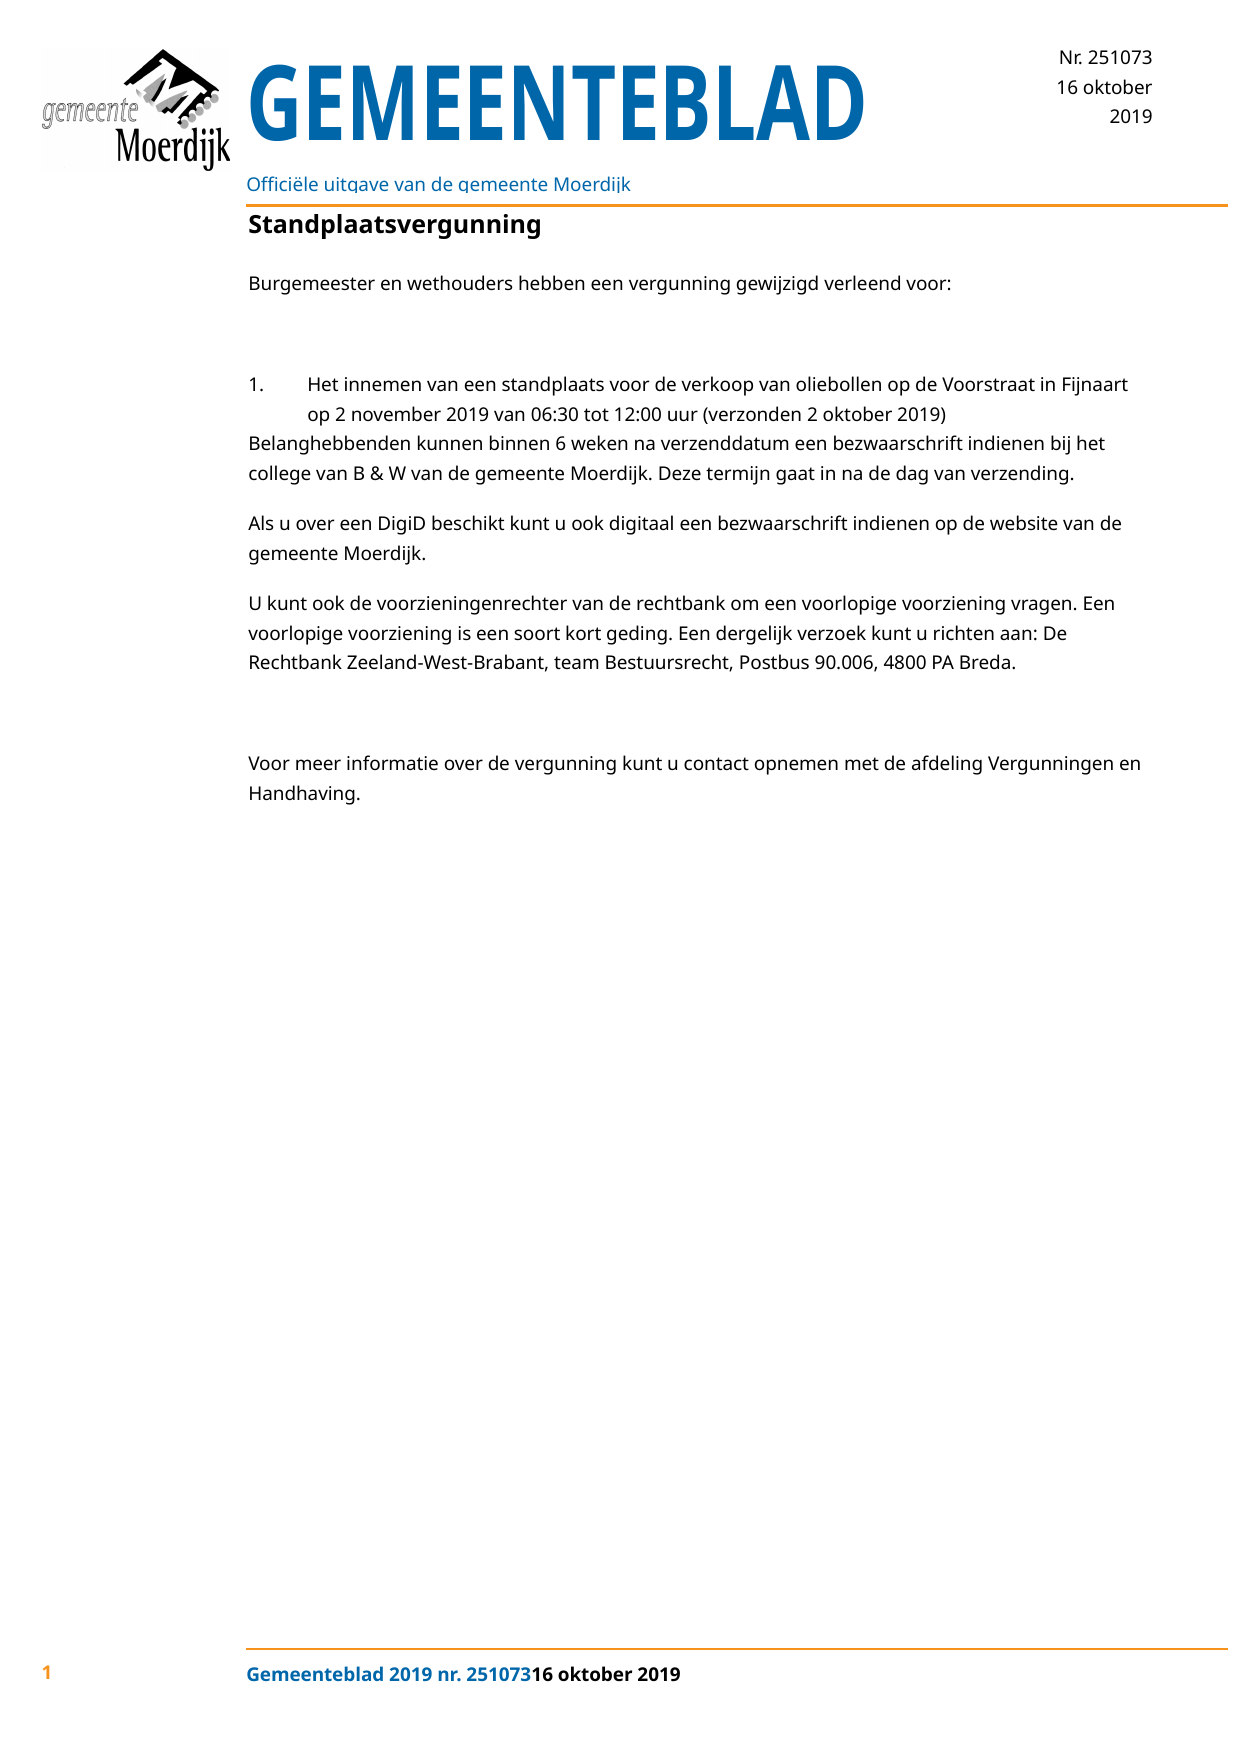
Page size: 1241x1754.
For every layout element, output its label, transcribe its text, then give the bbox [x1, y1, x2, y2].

picture [41, 47, 231, 172]
text Burgemeester en wethouders hebben een ­vergunning gewijzigd verleend voor: [248, 270, 1152, 296]
text Standplaatsvergunning [248, 207, 1152, 241]
text U kunt ook de voorzieningenrechter van de rechtbank om een voorlopige voorziening vragen. Een voorlopige voorziening is een soort kort geding. Een dergelijk verzoek kunt u richten aan: De Rechtbank Zeeland-West-Brabant, team Bestuursrecht, Postbus 90.006, 4800 PA Breda. [248, 590, 1152, 675]
list Het innemen van een standplaats voor de verkoop van oliebollen op de Voorstraat in Fijnaart op 2 november 2019 van 06:30 tot 12:00 uur (verzonden 2 oktober 2019) [248, 371, 1152, 426]
text Voor meer informatie over de vergunning kunt u contact opnemen met de afdeling Vergunningen en Handhaving. [248, 750, 1152, 806]
text Als u over een DigiD beschikt kunt u ook digitaal een bezwaarschrift indienen op de website van de gemeente Moerdijk. [248, 510, 1152, 566]
text Belanghebbenden kunnen binnen 6 weken na verzenddatum een bezwaarschrift indienen bij het college van B & W van de gemeente Moerdijk. Deze termijn gaat in na de dag van verzending. [248, 430, 1152, 486]
